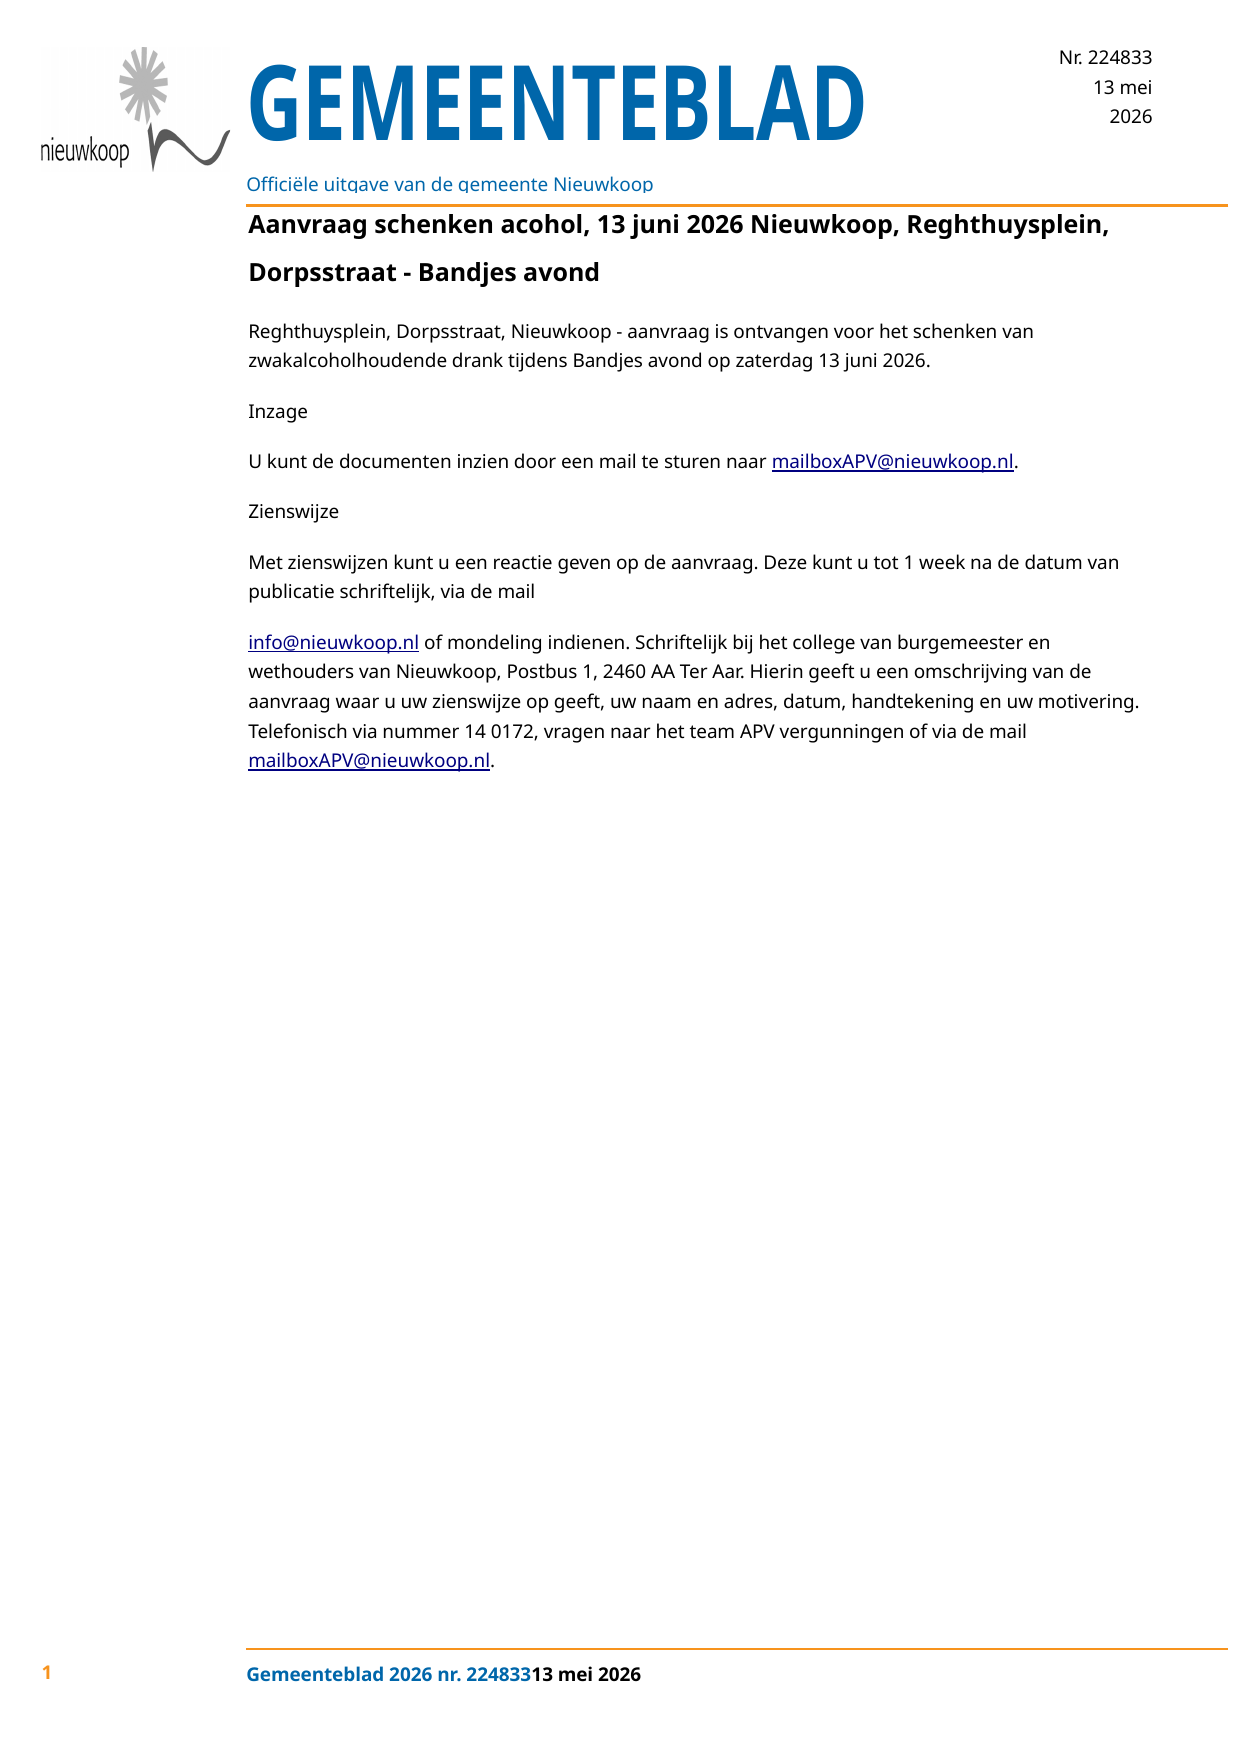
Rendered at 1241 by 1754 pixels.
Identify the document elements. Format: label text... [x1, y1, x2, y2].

text info@nieuwkoop.nl of mondeling indienen. Schriftelijk bij het college van burgemeester en wethouders van Nieuwkoop, Postbus 1, 2460 AA Ter Aar. Hierin geeft u een omschrijving van de aanvraag waar u uw zienswijze op geeft, uw naam en adres, datum, handtekening en uw motivering. Telefonisch via nummer 14 0172, vragen naar het team APV vergunningen of via de mail mailboxAPV@nieuwkoop.nl. [248, 629, 1152, 773]
text Met zienswijzen kunt u een reactie geven op de aanvraag. Deze kunt u tot 1 week na de datum van publicatie schriftelijk, via de mail [248, 549, 1152, 604]
picture [41, 47, 231, 172]
text Zienswijze [248, 499, 1152, 524]
text Aanvraag schenken acohol, 13 juni 2026 Nieuwkoop, Reghthuysplein, Dorpsstraat - Bandjes avond [248, 207, 1152, 288]
text U kunt de documenten inzien door een mail te sturen naar mailboxAPV@nieuwkoop.nl. [248, 448, 1152, 474]
text Inzage [248, 398, 1152, 424]
text Reghthuysplein, Dorpsstraat, Nieuwkoop - aanvraag is ontvangen voor het schenken van zwakalcoholhoudende drank tijdens Bandjes avond op zaterdag 13 juni 2026. [248, 318, 1152, 373]
